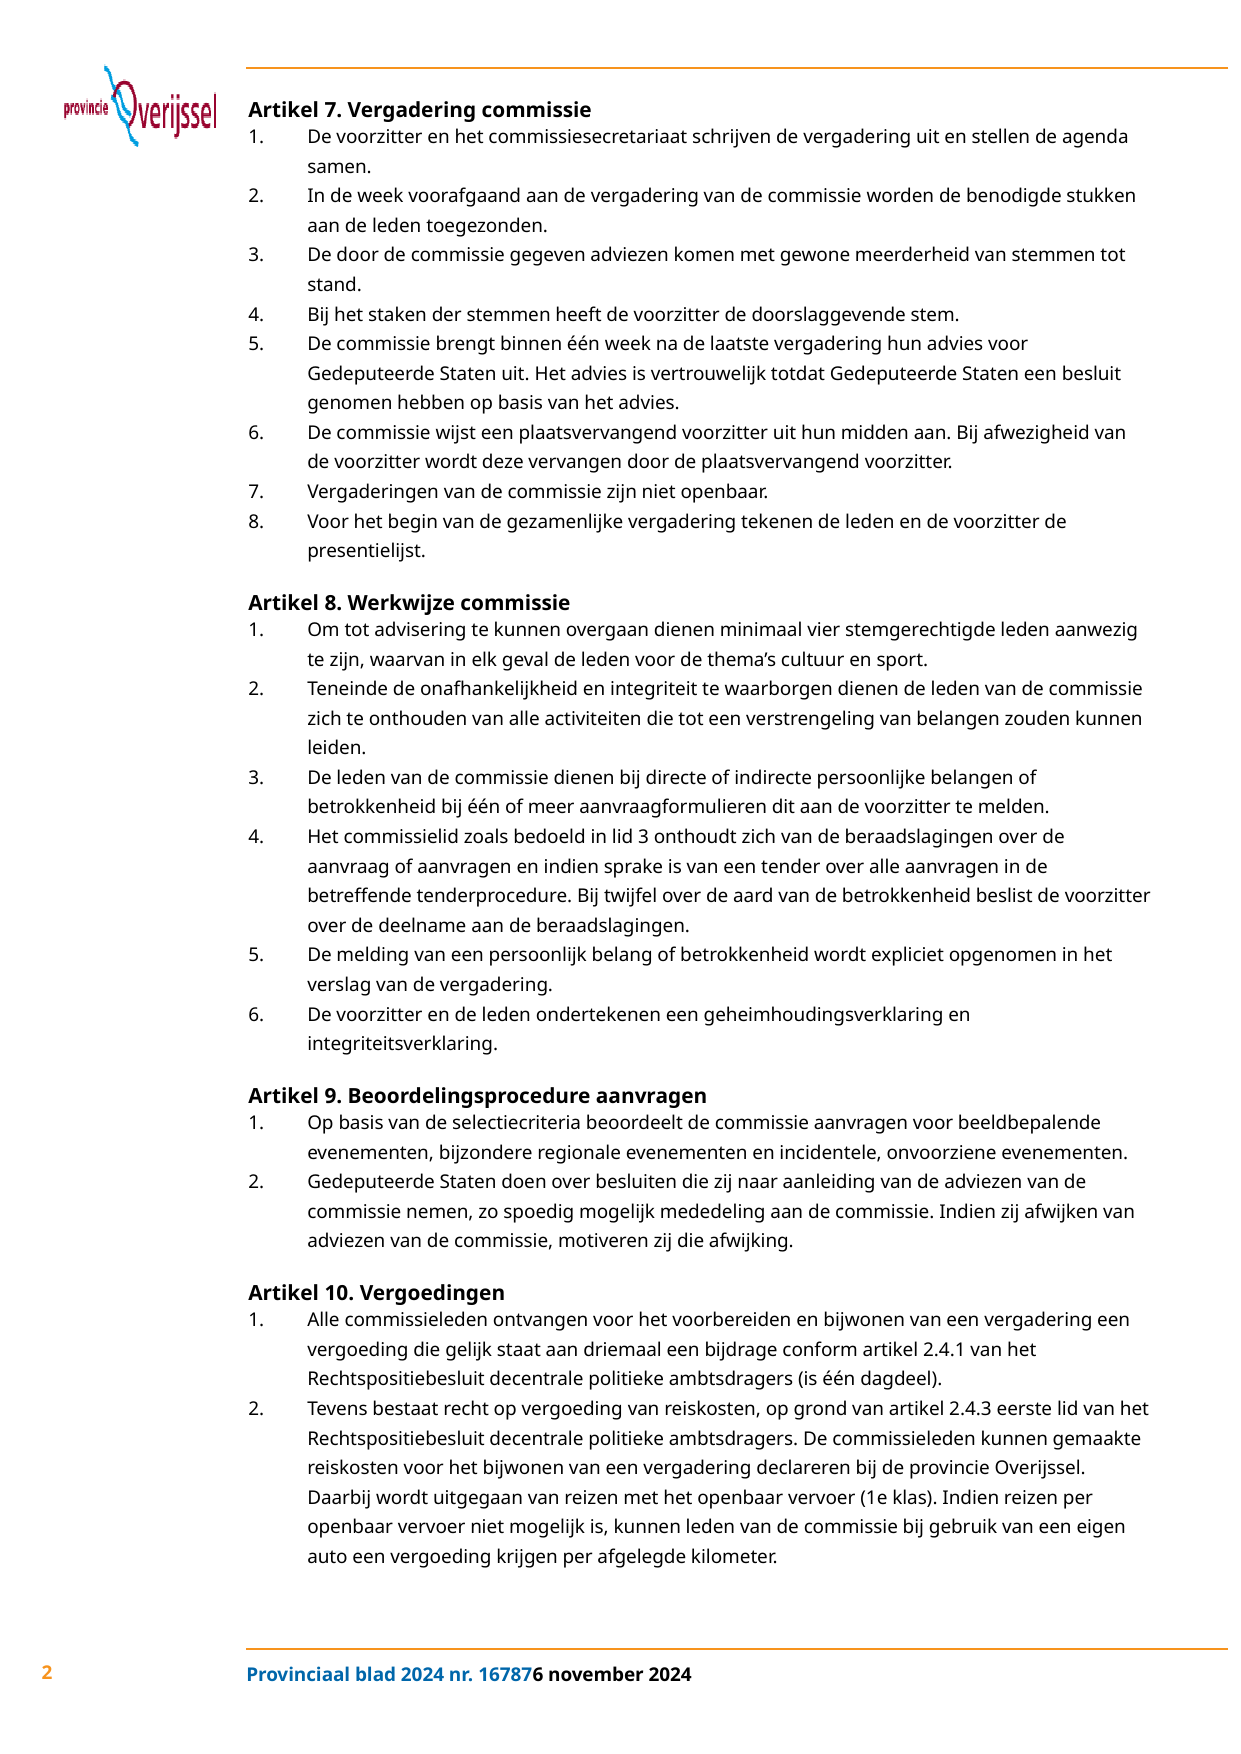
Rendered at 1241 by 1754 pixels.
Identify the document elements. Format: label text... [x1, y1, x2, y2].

list Gedeputeerde Staten doen over besluiten die zij naar aanleiding van de adviezen van de commissie nemen, zo spoedig mogelijk mededeling aan de commissie. Indien zij afwijken van adviezen van de commissie, motiveren zij die afwijking. [248, 1168, 1152, 1253]
list De voorzitter en de leden ondertekenen een geheimhoudingsverklaring en integriteitsverklaring. [248, 1001, 1152, 1056]
list Vergaderingen van de commissie zijn niet openbaar. [248, 478, 1152, 504]
list Tevens bestaat recht op vergoeding van reiskosten, op grond van artikel 2.4.3 eerste lid van het Rechtspositiebesluit decentrale politieke ambtsdragers. De commissieleden kunnen gemaakte reiskosten voor het bijwonen van een vergadering declareren bij de provincie Overijssel. Daarbij wordt uitgegaan van reizen met het openbaar vervoer (1e klas). Indien reizen per openbaar vervoer niet mogelijk is, kunnen leden van de commissie bij gebruik van een eigen auto een vergoeding krijgen per afgelegde kilometer. [248, 1395, 1152, 1569]
list De leden van de commissie dienen bij directe of indirecte persoonlijke belangen of betrokkenheid bij één of meer aanvraagformulieren dit aan de voorzitter te melden. [248, 764, 1152, 819]
text Artikel 10. Vergoedingen [248, 1278, 1152, 1306]
list In de week voorafgaand aan de vergadering van de commissie worden de benodigde stukken aan de leden toegezonden. [248, 182, 1152, 238]
text Artikel 9. Beoordelingsprocedure aanvragen [248, 1081, 1152, 1109]
text Artikel 7. Vergadering commissie [248, 95, 1152, 123]
list De door de commissie gegeven adviezen komen met gewone meerderheid van stemmen tot stand. [248, 242, 1152, 297]
text Artikel 8. Werkwijze commissie [248, 588, 1152, 616]
list De melding van een persoonlijk belang of betrokkenheid wordt expliciet opgenomen in het verslag van de vergadering. [248, 942, 1152, 997]
list Om tot advisering te kunnen overgaan dienen minimaal vier stemgerechtigde leden aanwezig te zijn, waarvan in elk geval de leden voor de thema’s cultuur en sport. [248, 616, 1152, 672]
picture [41, 47, 231, 172]
list De commissie brengt binnen één week na de laatste vergadering hun advies voor Gedeputeerde Staten uit. Het advies is vertrouwelijk totdat Gedeputeerde Staten een besluit genomen hebben op basis van het advies. [248, 330, 1152, 415]
list Het commissielid zoals bedoeld in lid 3 onthoudt zich van de beraadslagingen over de aanvraag of aanvragen en indien sprake is van een tender over alle aanvragen in de betreffende tenderprocedure. Bij twijfel over de aard van de betrokkenheid beslist de voorzitter over de deelname aan de beraadslagingen. [248, 823, 1152, 938]
list Bij het staken der stemmen heeft de voorzitter de doorslaggevende stem. [248, 301, 1152, 326]
list De voorzitter en het commissiesecretariaat schrijven de vergadering uit en stellen de agenda samen. [248, 123, 1152, 178]
list Teneinde de onafhankelijkheid en integriteit te waarborgen dienen de leden van de commissie zich te onthouden van alle activiteiten die tot een verstrengeling van belangen zouden kunnen leiden. [248, 675, 1152, 760]
list Alle commissieleden ontvangen voor het voorbereiden en bijwonen van een vergadering een vergoeding die gelijk staat aan driemaal een bijdrage conform artikel 2.4.1 van het Rechtspositiebesluit decentrale politieke ambtsdragers (is één dagdeel). [248, 1306, 1152, 1391]
list De commissie wijst een plaatsvervangend voorzitter uit hun midden aan. Bij afwezigheid van de voorzitter wordt deze vervangen door de plaatsvervangend voorzitter. [248, 419, 1152, 474]
list Voor het begin van de gezamenlijke vergadering tekenen de leden en de voorzitter de presentielijst. [248, 508, 1152, 563]
list Op basis van de selectiecriteria beoordeelt de commissie aanvragen voor beeldbepalende evenementen, bijzondere regionale evenementen en incidentele, onvoorziene evenementen. [248, 1109, 1152, 1164]
